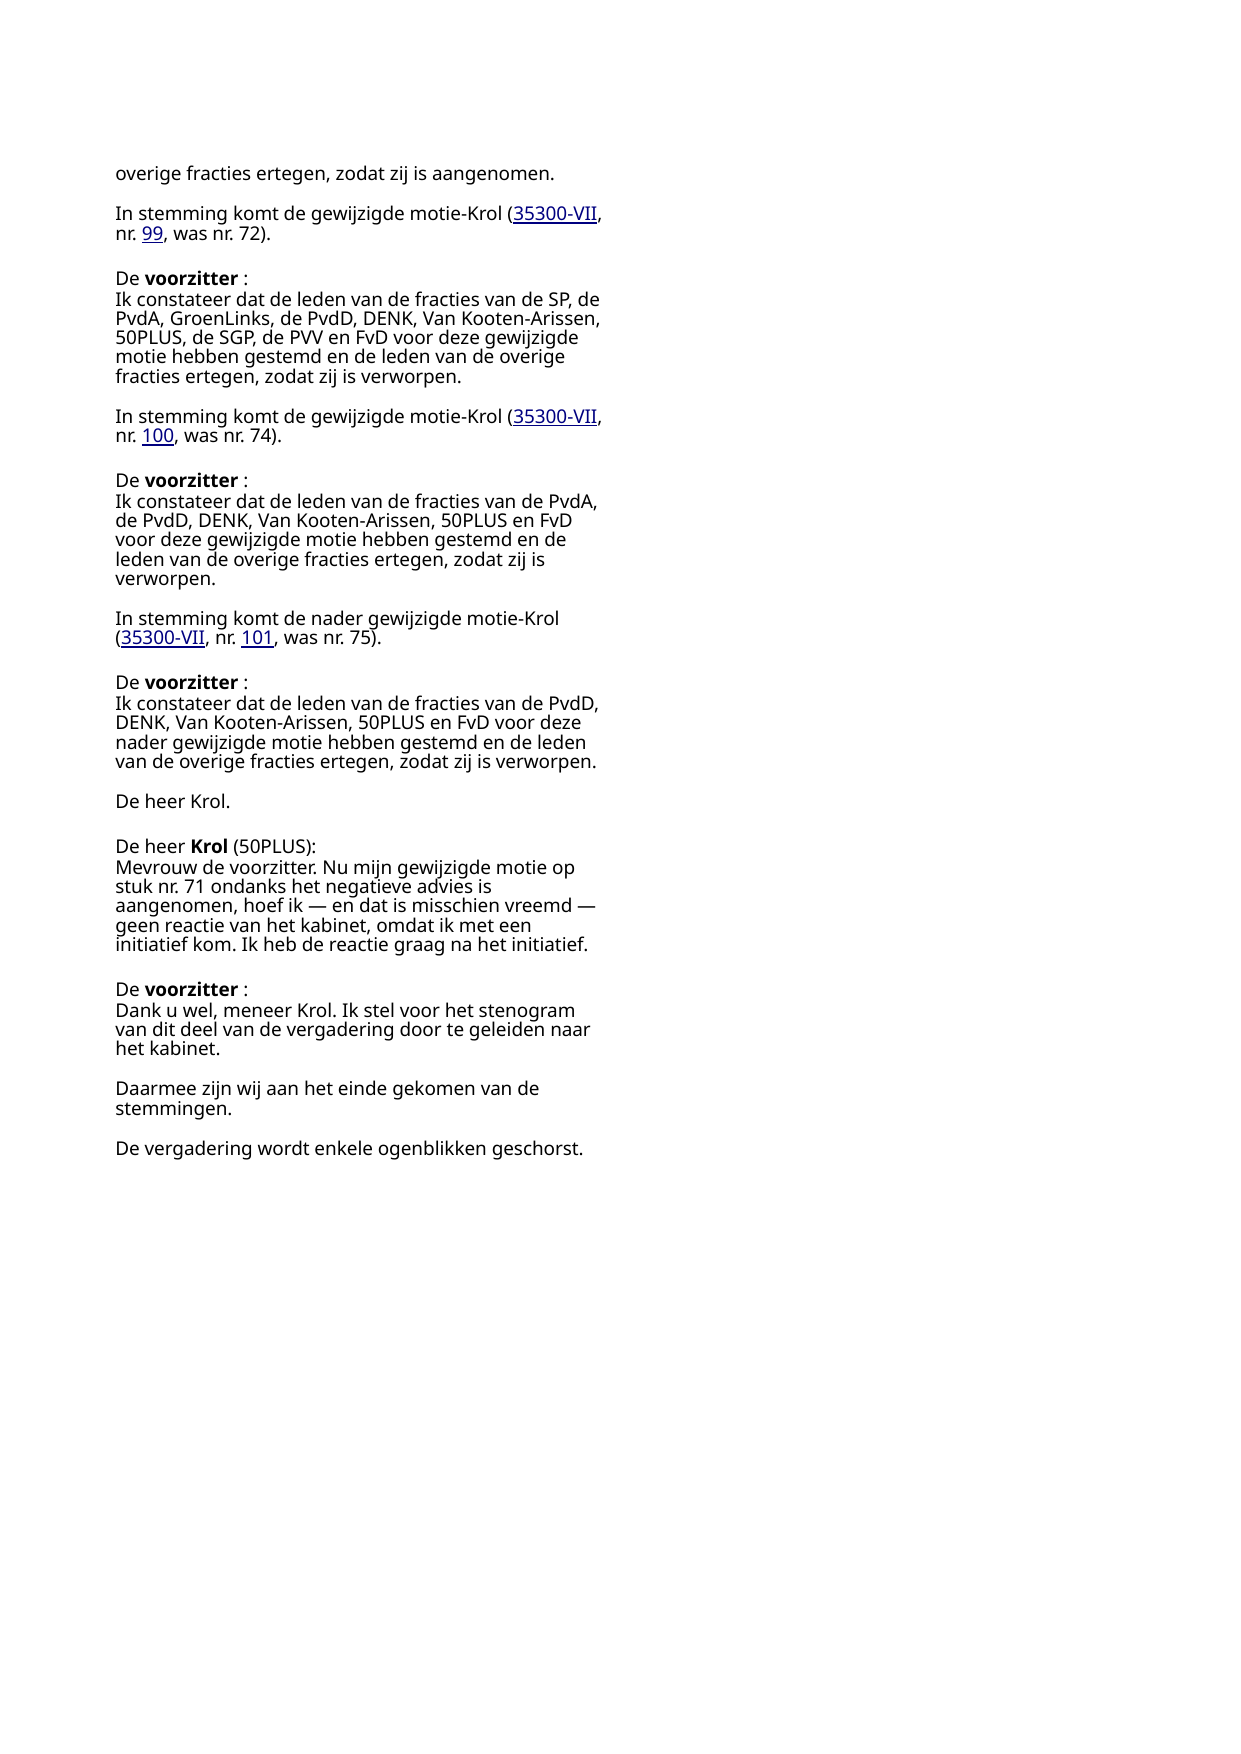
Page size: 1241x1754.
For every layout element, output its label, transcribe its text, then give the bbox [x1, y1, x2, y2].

text De voorzitter : [115, 669, 605, 695]
text In stemming komt de gewijzigde motie-Krol (35300-VII, nr. 100, was nr. 74). [115, 408, 605, 446]
text Ik constateer dat de leden van de fracties van de PvdA, de PvdD, DENK, Van Kooten-Arissen, 50PLUS en FvD voor deze gewijzigde motie hebben gestemd en de leden van de overige fracties ertegen, zodat zij is verworpen. [115, 493, 605, 589]
text De heer Krol. [115, 793, 605, 812]
text In stemming komt de gewijzigde motie-Krol (35300-VII, nr. 99, was nr. 72). [115, 205, 605, 244]
text In stemming komt de nader gewijzigde motie-Krol (35300-VII, nr. 101, was nr. 75). [115, 610, 605, 648]
text Dank u wel, meneer Krol. Ik stel voor het stenogram van dit deel van de vergadering door te geleiden naar het kabinet. [115, 1002, 605, 1059]
text De heer Krol (50PLUS): [115, 833, 605, 859]
text De voorzitter : [115, 265, 605, 291]
text overige fracties ertegen, zodat zij is aangenomen. [115, 165, 605, 184]
text Ik constateer dat de leden van de fracties van de PvdD, DENK, Van Kooten-Arissen, 50PLUS en FvD voor deze nader gewijzigde motie hebben gestemd en de leden van de overige fracties ertegen, zodat zij is verworpen. [115, 695, 605, 772]
text De voorzitter : [115, 976, 605, 1002]
text De voorzitter : [115, 467, 605, 493]
text Mevrouw de voorzitter. Nu mijn gewijzigde motie op stuk nr. 71 ondanks het negatieve advies is aangenomen, hoef ik — en dat is misschien vreemd —geen reactie van het kabinet, omdat ik met een initiatief kom. Ik heb de reactie graag na het initiatief. [115, 859, 605, 955]
text De vergadering wordt enkele ogenblikken geschorst. [115, 1140, 605, 1159]
text Daarmee zijn wij aan het einde gekomen van de stemmingen. [115, 1080, 605, 1119]
text Ik constateer dat de leden van de fracties van de SP, de PvdA, GroenLinks, de PvdD, DENK, Van Kooten-Arissen, 50PLUS, de SGP, de PVV en FvD voor deze gewijzigde motie hebben gestemd en de leden van de overige fracties ertegen, zodat zij is verworpen. [115, 291, 605, 387]
